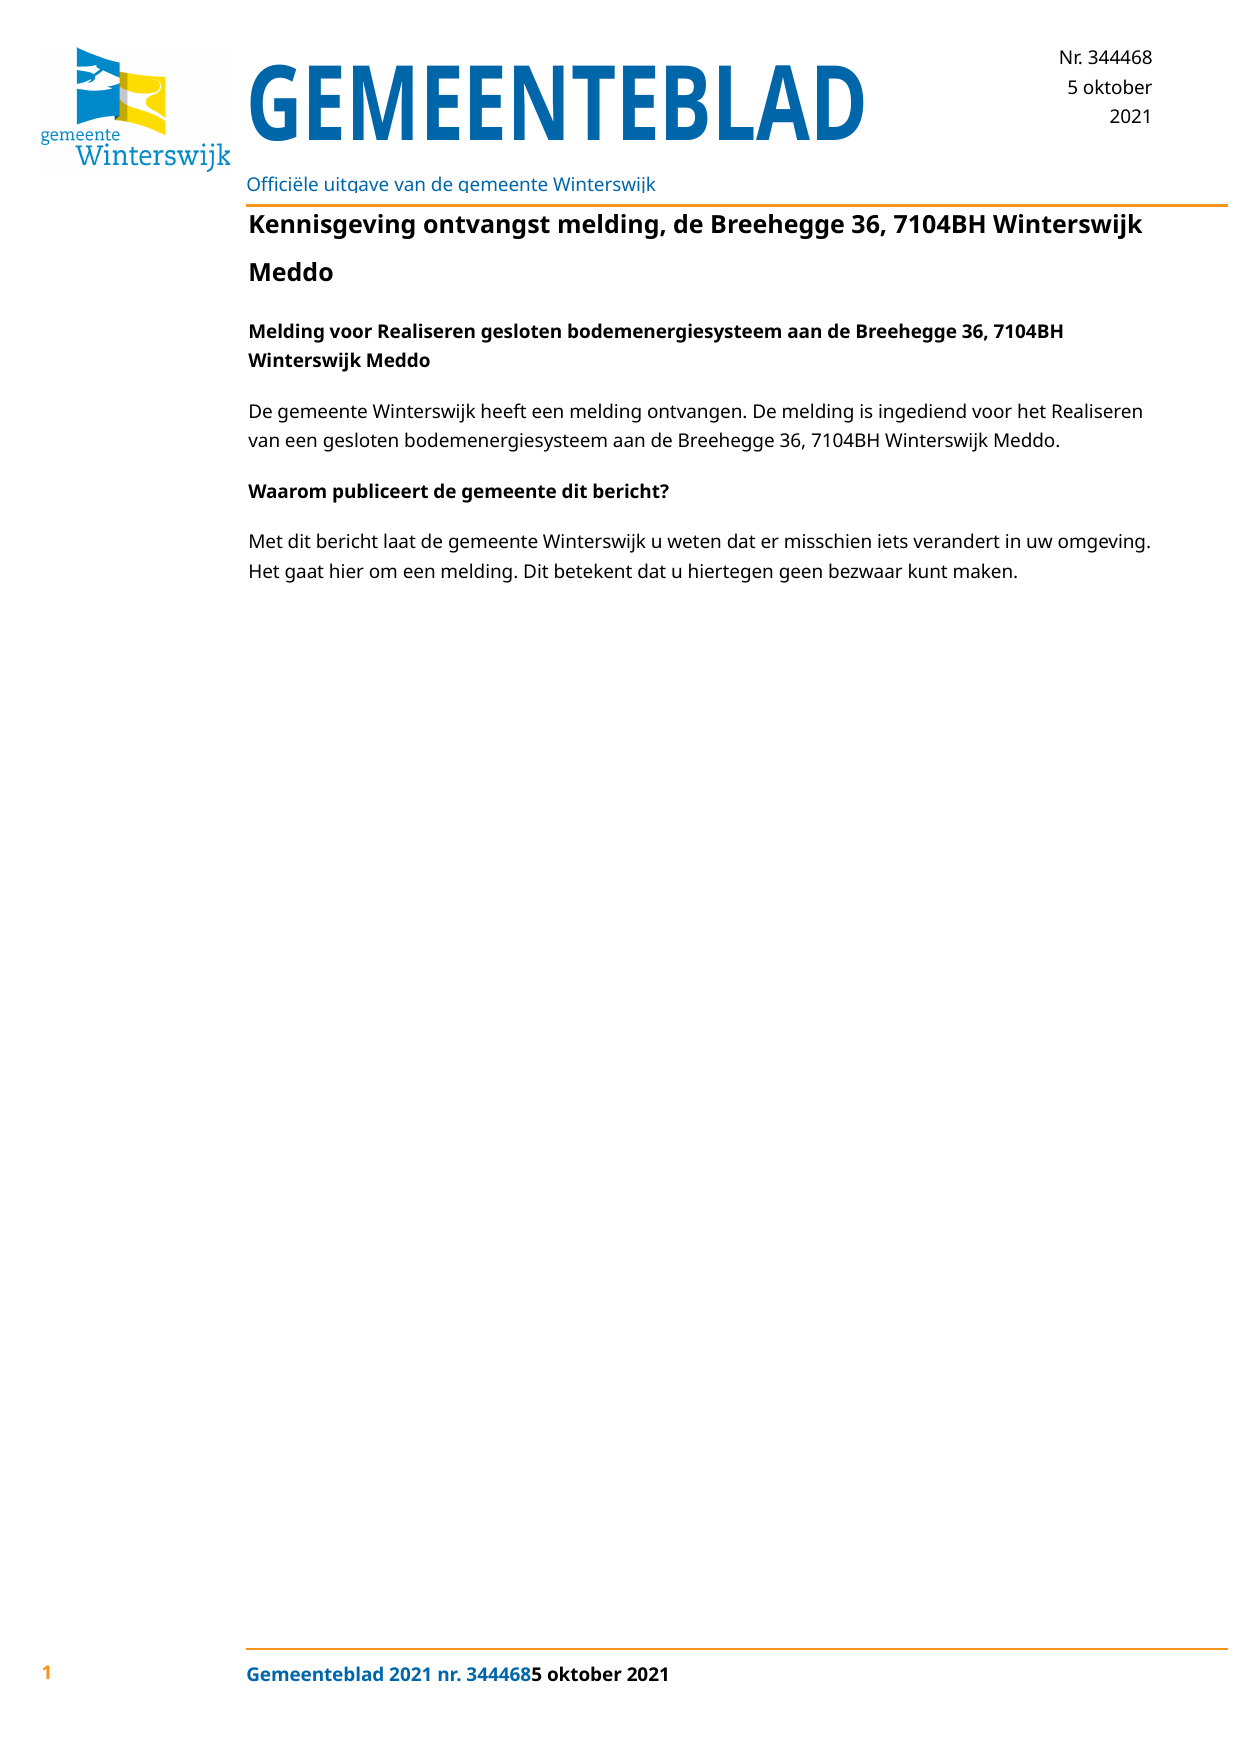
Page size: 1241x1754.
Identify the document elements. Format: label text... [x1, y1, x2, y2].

text Met dit bericht laat de gemeente Winterswijk u weten dat er misschien iets verandert in uw omgeving. Het gaat hier om een melding. Dit betekent dat u hiertegen geen bezwaar kunt maken. [248, 528, 1152, 584]
text Melding voor Realiseren gesloten bodemenergiesysteem aan de Breehegge 36, 7104BH Winterswijk Meddo [248, 318, 1152, 373]
picture [225, 153, 231, 162]
text De gemeente Winterswijk heeft een melding ontvangen. De melding is ingediend voor het Realiseren van een gesloten bodemenergiesysteem aan de Breehegge 36, 7104BH Winterswijk Meddo. [248, 398, 1152, 453]
picture [41, 47, 231, 172]
text Kennisgeving ontvangst melding, de Breehegge 36, 7104BH Winterswijk Meddo [248, 207, 1152, 288]
text Waarom publiceert de gemeente dit bericht? [248, 478, 1152, 504]
